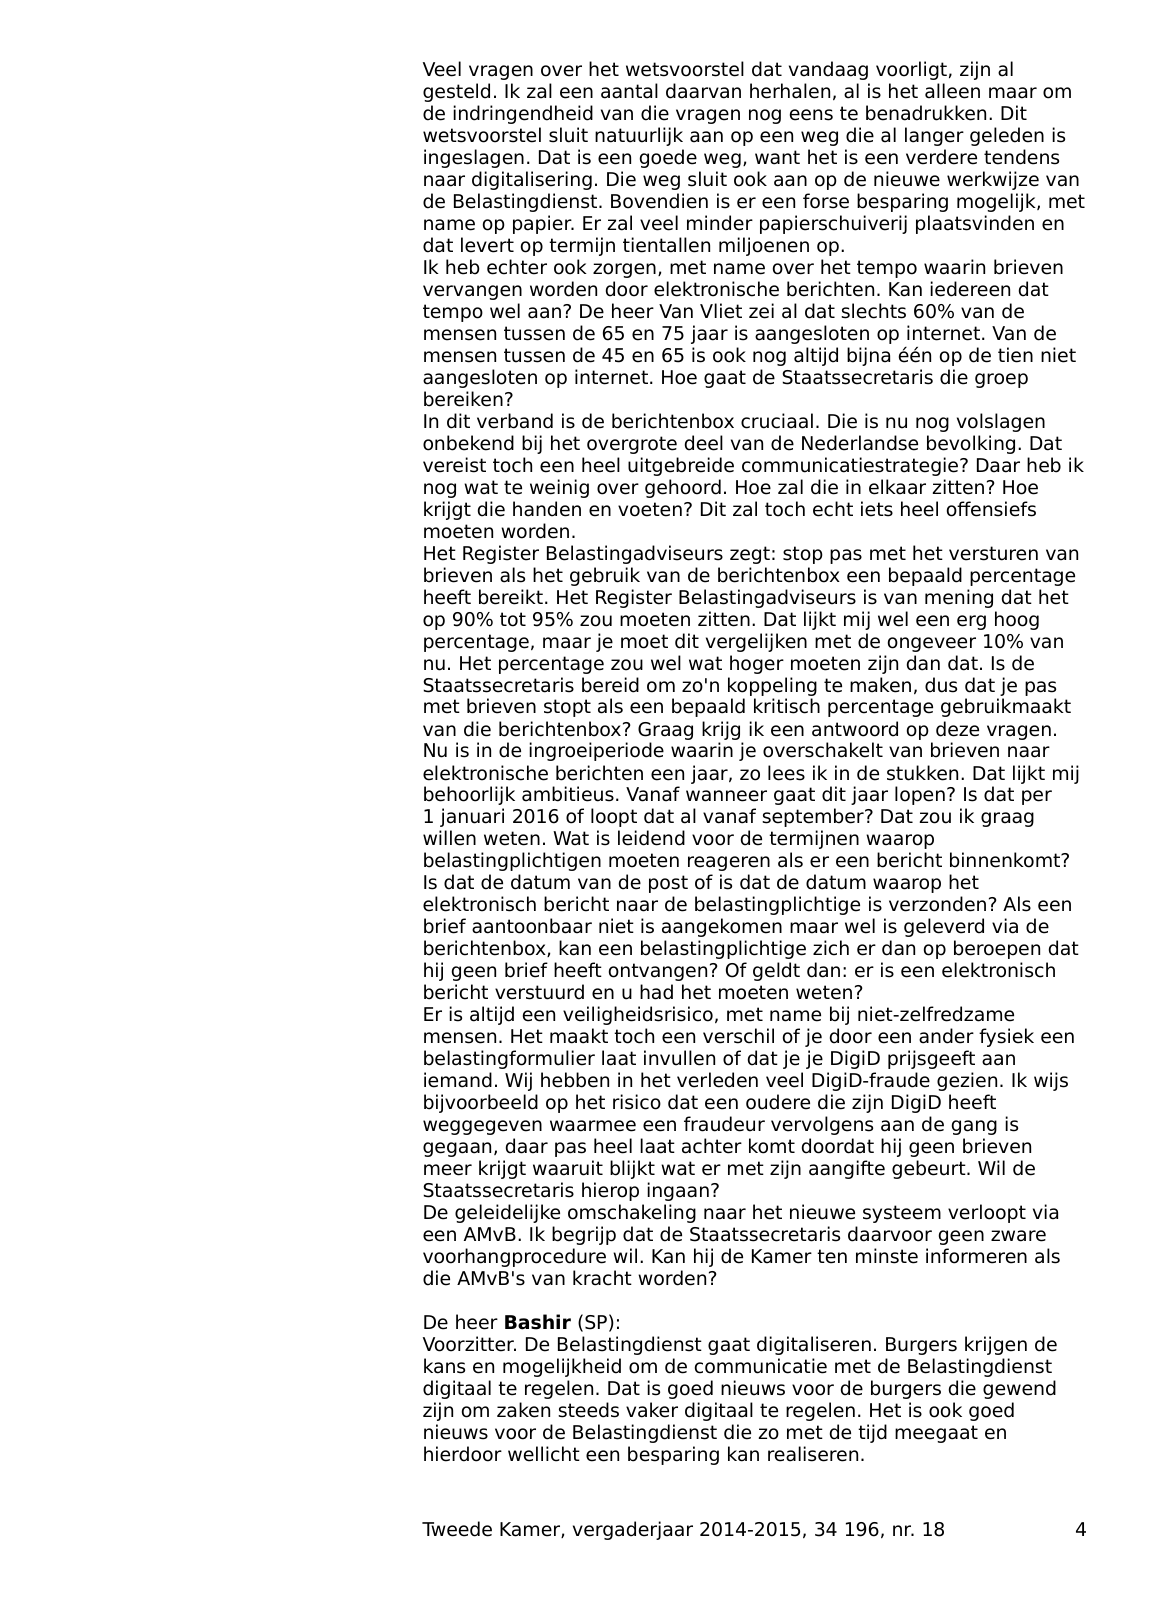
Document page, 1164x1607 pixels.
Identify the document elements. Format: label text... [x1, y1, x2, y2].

text Ik heb echter ook zorgen, met name over het tempo waarin brieven vervangen worden door elektronische berichten. Kan iedereen dat tempo wel aan? De heer Van Vliet zei al dat slechts 60% van de mensen tussen de 65 en 75 jaar is aangesloten op internet. Van de mensen tussen de 45 en 65 is ook nog altijd bijna één op de tien niet aangesloten op internet. Hoe gaat de Staatssecretaris die groep bereiken? [422, 257, 1087, 411]
text Er is altijd een veiligheidsrisico, met name bij niet-zelfredzame mensen. Het maakt toch een verschil of je door een ander fysiek een belastingformulier laat invullen of dat je je DigiD prijsgeeft aan iemand. Wij hebben in het verleden veel DigiD-fraude gezien. Ik wijs bijvoorbeeld op het risico dat een oudere die zijn DigiD heeft weggegeven waarmee een fraudeur vervolgens aan de gang is gegaan, daar pas heel laat achter komt doordat hij geen brieven meer krijgt waaruit blijkt wat er met zijn aangifte gebeurt. Wil de Staatssecretaris hierop ingaan? [422, 1004, 1087, 1202]
text Voorzitter. De Belastingdienst gaat digitaliseren. Burgers krijgen de kans en mogelijkheid om de communicatie met de Belastingdienst digitaal te regelen. Dat is goed nieuws voor de burgers die gewend zijn om zaken steeds vaker digitaal te regelen. Het is ook goed nieuws voor de Belastingdienst die zo met de tijd meegaat en hierdoor wellicht een besparing kan realiseren. [422, 1334, 1087, 1466]
text De heer Bashir (SP): [422, 1312, 1087, 1334]
text Veel vragen over het wetsvoorstel dat vandaag voorligt, zijn al gesteld. Ik zal een aantal daarvan herhalen, al is het alleen maar om de indringendheid van die vragen nog eens te benadrukken. Dit wetsvoorstel sluit natuurlijk aan op een weg die al langer geleden is ingeslagen. Dat is een goede weg, want het is een verdere tendens naar digitalisering. Die weg sluit ook aan op de nieuwe werkwijze van de Belastingdienst. Bovendien is er een forse besparing mogelijk, met name op papier. Er zal veel minder papierschuiverij plaatsvinden en dat levert op termijn tientallen miljoenen op. [422, 59, 1087, 257]
text De geleidelijke omschakeling naar het nieuwe systeem verloopt via een AMvB. Ik begrijp dat de Staatssecretaris daarvoor geen zware voorhangprocedure wil. Kan hij de Kamer ten minste informeren als die AMvB's van kracht worden? [422, 1202, 1087, 1290]
text Nu is in de ingroeiperiode waarin je overschakelt van brieven naar elektronische berichten een jaar, zo lees ik in de stukken. Dat lijkt mij behoorlijk ambitieus. Vanaf wanneer gaat dit jaar lopen? Is dat per 1 januari 2016 of loopt dat al vanaf september? Dat zou ik graag willen weten. Wat is leidend voor de termijnen waarop belastingplichtigen moeten reageren als er een bericht binnenkomt? Is dat de datum van de post of is dat de datum waarop het elektronisch bericht naar de belastingplichtige is verzonden? Als een brief aantoonbaar niet is aangekomen maar wel is geleverd via de berichtenbox, kan een belastingplichtige zich er dan op beroepen dat hij geen brief heeft ontvangen? Of geldt dan: er is een elektronisch bericht verstuurd en u had het moeten weten? [422, 740, 1087, 1004]
text In dit verband is de berichtenbox cruciaal. Die is nu nog volslagen onbekend bij het overgrote deel van de Nederlandse bevolking. Dat vereist toch een heel uitgebreide communicatiestrategie? Daar heb ik nog wat te weinig over gehoord. Hoe zal die in elkaar zitten? Hoe krijgt die handen en voeten? Dit zal toch echt iets heel offensiefs moeten worden. [422, 411, 1087, 543]
text Het Register Belastingadviseurs zegt: stop pas met het versturen van brieven als het gebruik van de berichtenbox een bepaald percentage heeft bereikt. Het Register Belastingadviseurs is van mening dat het op 90% tot 95% zou moeten zitten. Dat lijkt mij wel een erg hoog percentage, maar je moet dit vergelijken met de ongeveer 10% van nu. Het percentage zou wel wat hoger moeten zijn dan dat. Is de Staatssecretaris bereid om zo'n koppeling te maken, dus dat je pas met brieven stopt als een bepaald kritisch percentage gebruikmaakt van die berichtenbox? Graag krijg ik een antwoord op deze vragen. [422, 543, 1087, 740]
